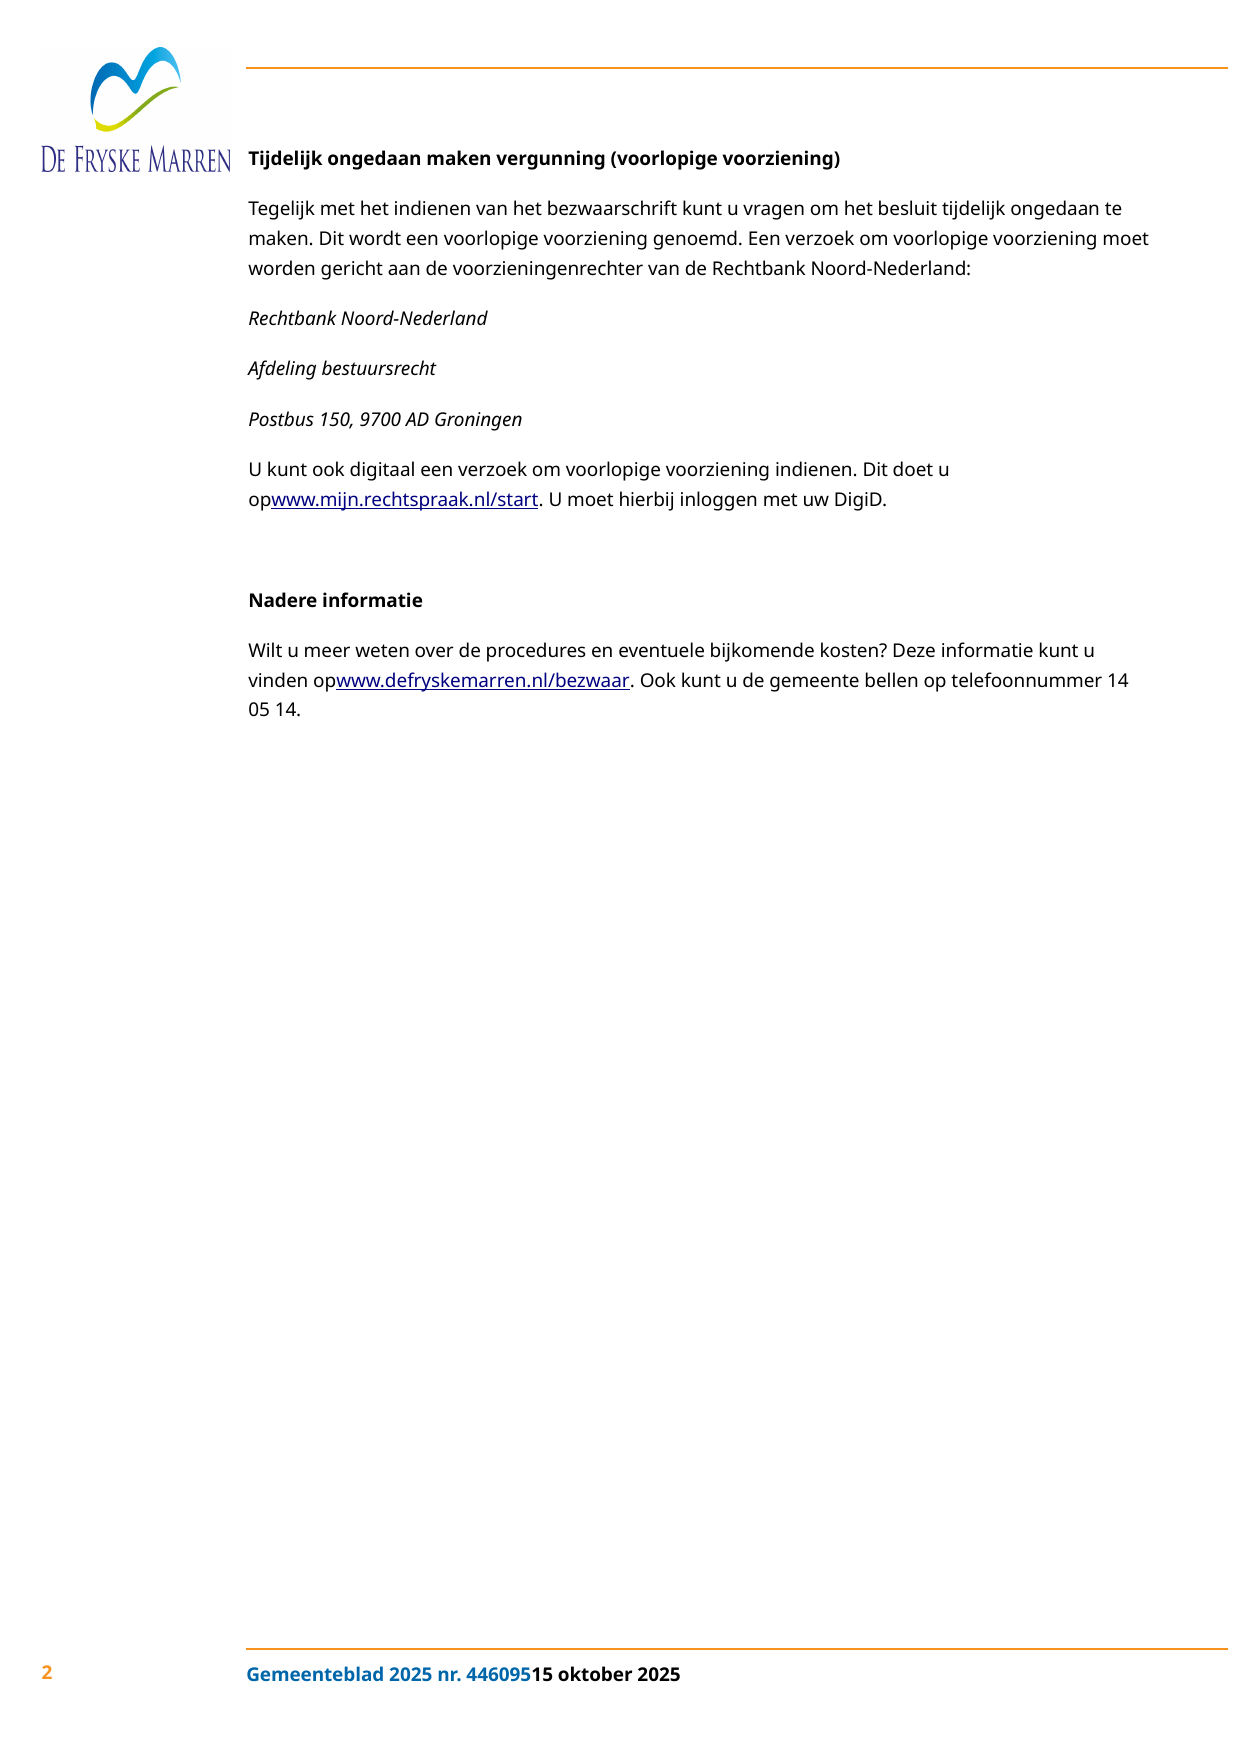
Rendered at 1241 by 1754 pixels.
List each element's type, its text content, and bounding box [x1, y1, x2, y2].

text Postbus 150, 9700 AD Groningen [248, 406, 1152, 432]
text Tijdelijk ongedaan maken vergunning (voorlopige voorziening) [248, 145, 1152, 171]
text Afdeling bestuursrecht [248, 356, 1152, 381]
text U kunt ook digitaal een verzoek om voorlopige voorziening indienen. Dit doet u opwww.mijn.rechtspraak.nl/start. U moet hierbij inloggen met uw DigiD. [248, 456, 1152, 512]
text Nadere informatie [248, 587, 1152, 613]
text Wilt u meer weten over de procedures en eventuele bijkomende kosten? Deze informatie kunt u vinden opwww.defryskemarren.nl/bezwaar. Ook kunt u de gemeente bellen op telefoonnummer 14 05 14. [248, 637, 1152, 722]
text Tegelijk met het indienen van het bezwaarschrift kunt u vragen om het besluit tijdelijk ongedaan te maken. Dit wordt een voorlopige voorziening genoemd. Een verzoek om voorlopige voorziening moet worden gericht aan de voorzieningenrechter van de Rechtbank Noord-Nederland: [248, 196, 1152, 281]
picture [41, 47, 231, 172]
text Rechtbank Noord-Nederland [248, 305, 1152, 331]
